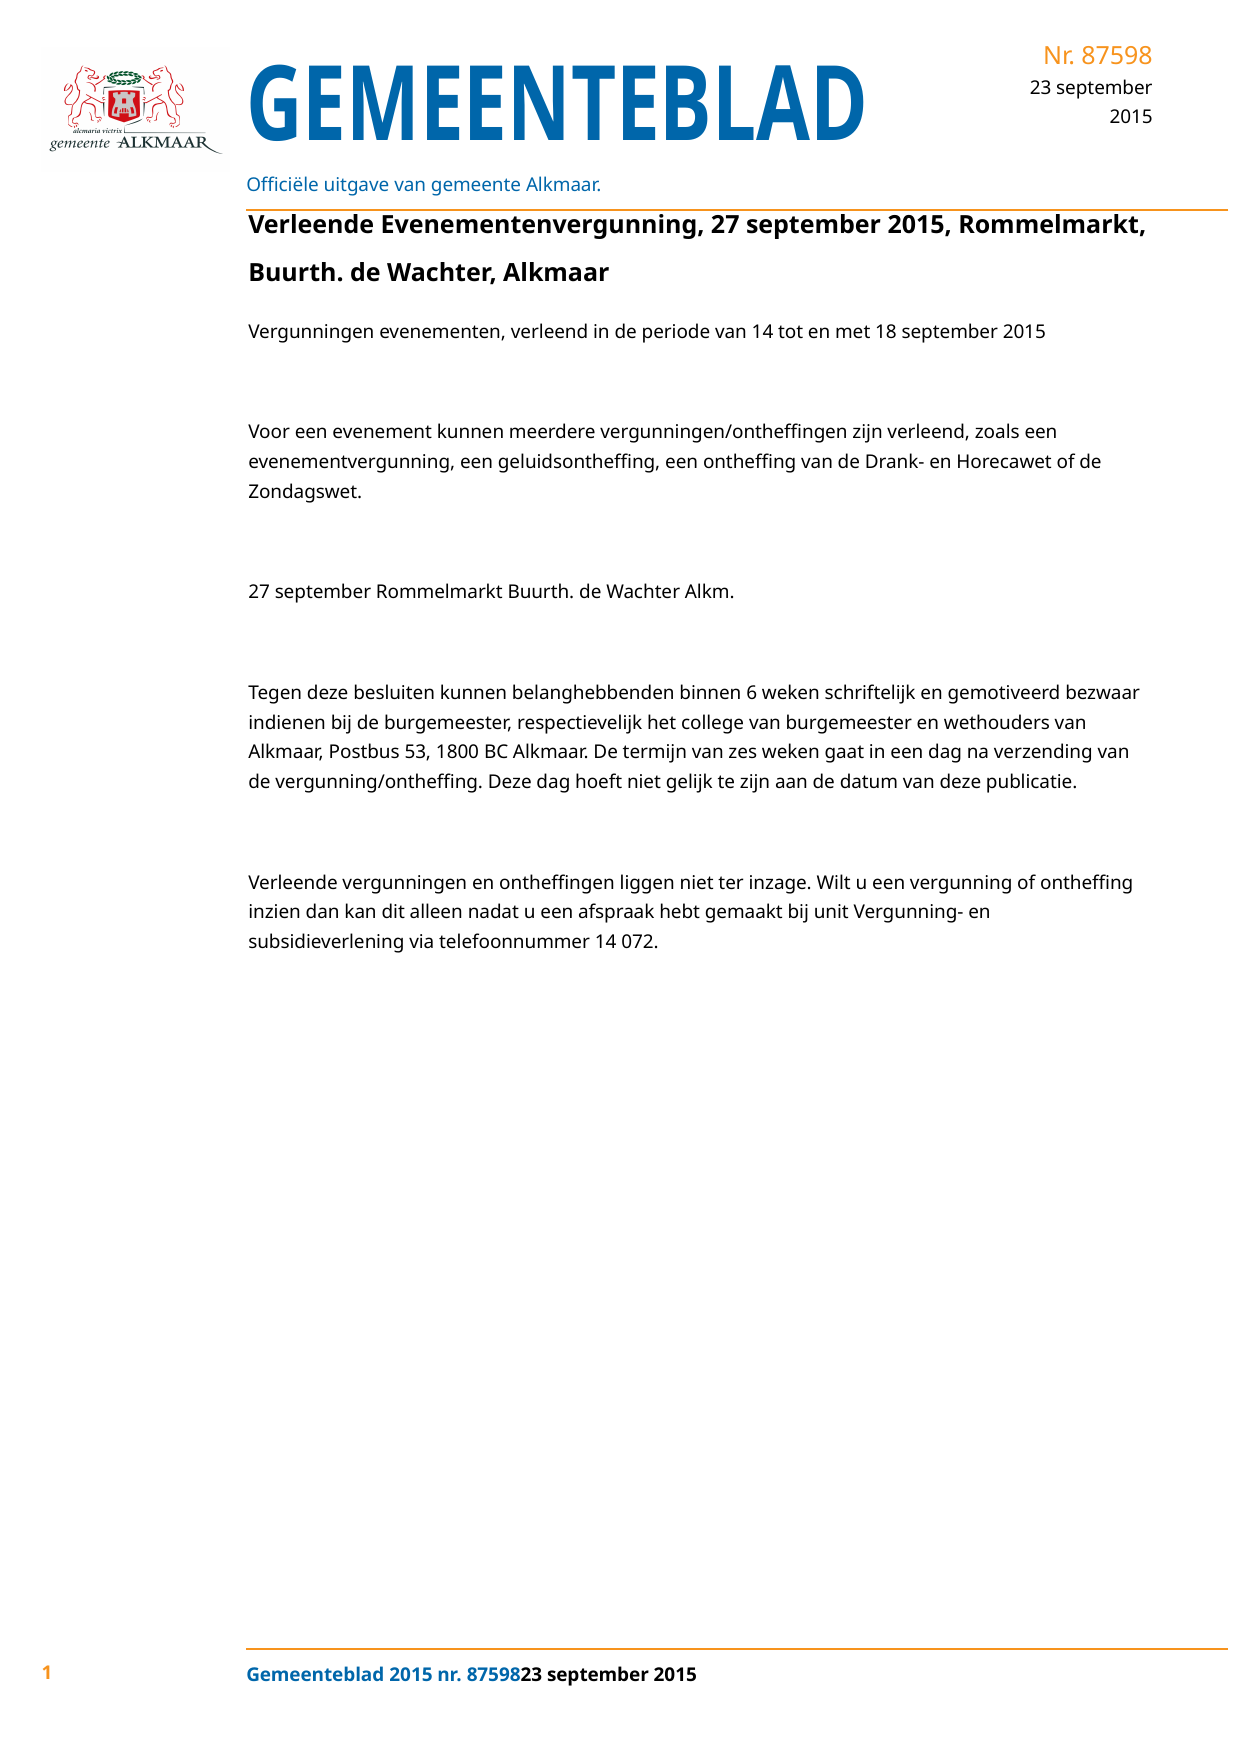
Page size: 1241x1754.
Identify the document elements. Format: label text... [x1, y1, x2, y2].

text Tegen deze besluiten kunnen belanghebbenden binnen 6 weken schriftelijk en gemotiveerd bezwaar indienen bij de burgemeester, respectievelijk het college van burgemeester en wethouders van Alkmaar, Postbus 53, 1800 BC Alkmaar. De termijn van zes weken gaat in een dag na verzending van de vergunning/ontheffing. Deze dag hoeft niet gelijk te zijn aan de datum van deze publicatie. [248, 679, 1152, 794]
picture [41, 47, 231, 172]
text Verleende vergunningen en ontheffingen liggen niet ter inzage. Wilt u een vergunning of ontheffing inzien dan kan dit alleen nadat u een afspraak hebt gemaakt bij unit Vergunning- en subsidieverlening via telefoonnummer 14 072. [248, 869, 1152, 954]
text 27 september Rommelmarkt Buurth. de Wachter Alkm. [248, 579, 1152, 604]
text Vergunningen evenementen, verleend in de periode van 14 tot en met 18 september 2015 [248, 318, 1152, 344]
text Voor een evenement kunnen meerdere vergunningen/ontheffingen zijn verleend, zoals een evenementvergunning, een geluidsontheffing, een ontheffing van de Drank- en Horecawet of de Zondagswet. [248, 419, 1152, 504]
text Verleende Evenementenvergunning, 27 september 2015, Rommelmarkt, Buurth. de Wachter, Alkmaar [248, 211, 1152, 288]
